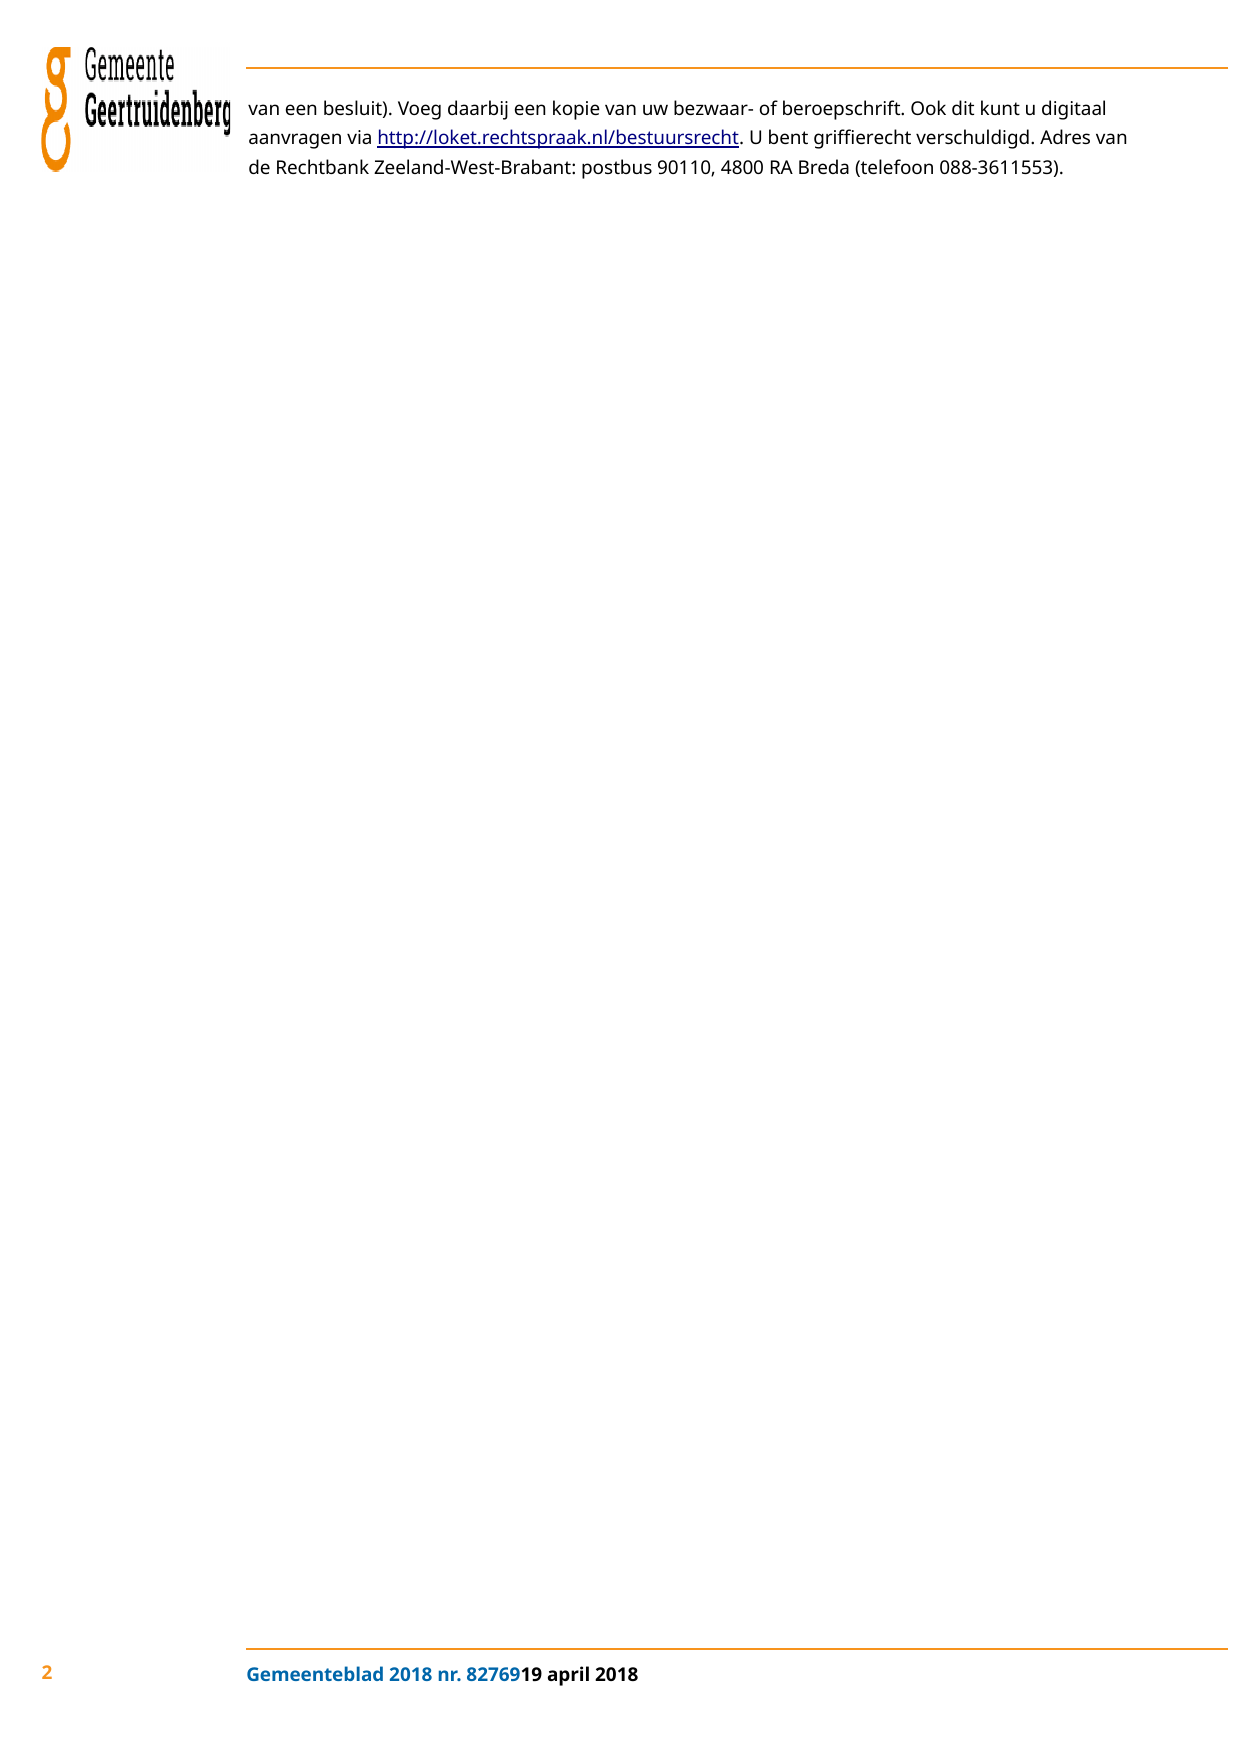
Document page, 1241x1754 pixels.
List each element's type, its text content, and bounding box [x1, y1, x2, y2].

text van een besluit). Voeg daarbij een kopie van uw bezwaar- of beroepschrift. Ook dit kunt u digitaal aanvragen via http://loket.rechtspraak.nl/bestuursrecht. U bent griffierecht verschuldigd. Adres van de Rechtbank Zeeland-West-Brabant: postbus 90110, 4800 RA Breda (telefoon 088-3611553). [248, 95, 1152, 180]
picture [41, 47, 231, 172]
